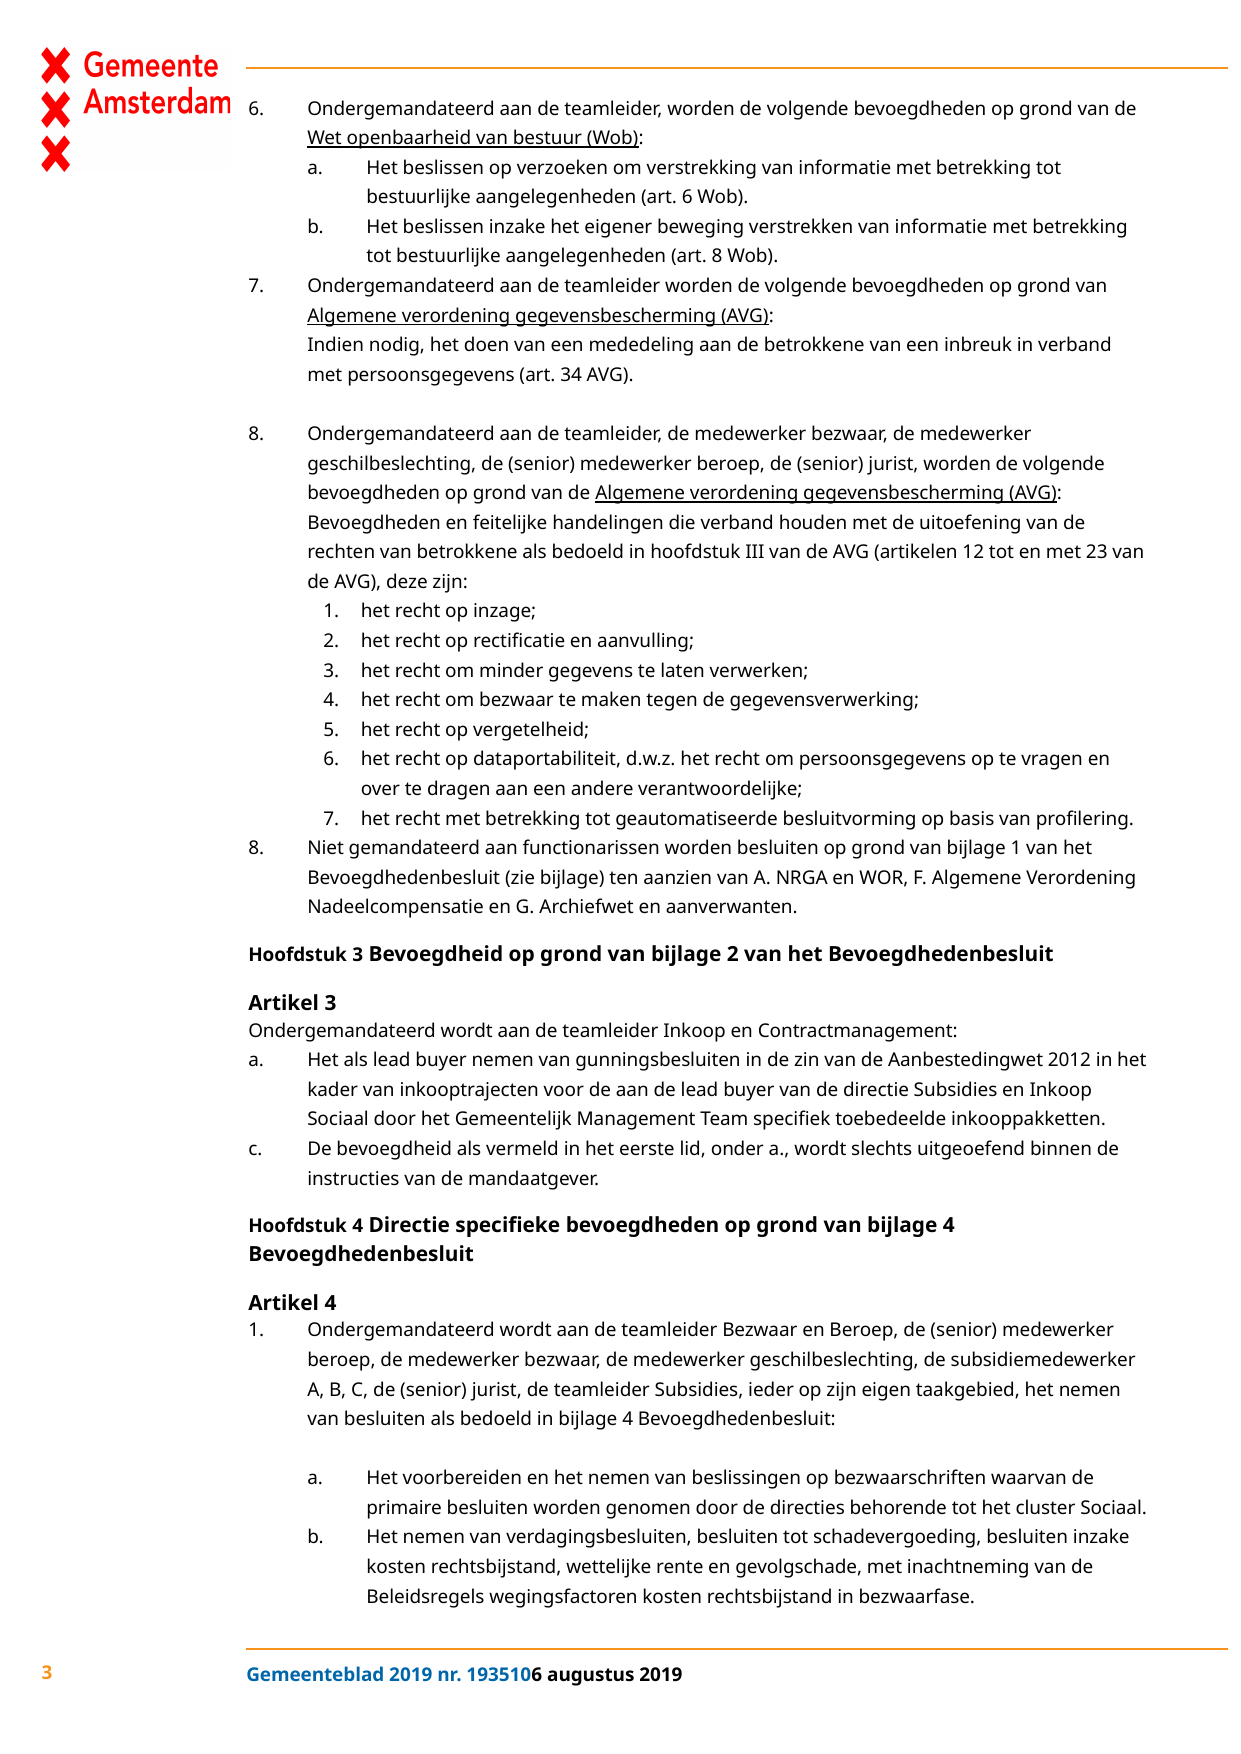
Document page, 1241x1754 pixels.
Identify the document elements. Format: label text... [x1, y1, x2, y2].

list Het beslissen op verzoeken om verstrekking van informatie met betrekking tot bestuurlijke aangelegenheden (art. 6 Wob). [307, 154, 1152, 209]
text Ondergemandateerd wordt aan de teamleider Inkoop en Contractmanagement: [248, 1017, 1152, 1043]
text Artikel 4 [248, 1288, 1152, 1317]
text Hoofdstuk 4 Directie specifieke bevoegdheden op grond van bijlage 4 Bevoegdhedenbesluit [248, 1210, 1152, 1267]
list het recht op vergetelheid; [323, 716, 1152, 742]
list het recht met betrekking tot geautomatiseerde besluitvorming op basis van profilering. [323, 805, 1152, 831]
list De bevoegdheid als vermeld in het eerste lid, onder a., wordt slechts uitgeoefend binnen de instructies van de mandaatgever. [248, 1135, 1152, 1191]
list Het nemen van verdagingsbesluiten, besluiten tot schadevergoeding, besluiten inzake kosten rechtsbijstand, wettelijke rente en gevolgschade, met inachtneming van de Beleidsregels wegingsfactoren kosten rechtsbijstand in bezwaarfase. [307, 1524, 1152, 1608]
list Ondergemandateerd aan de teamleider, de medewerker bezwaar, de medewerker geschilbeslechting, de (senior) medewerker beroep, de (senior) jurist, worden de volgende bevoegdheden op grond van de Algemene verordening gegevensbescherming (AVG): [248, 420, 1152, 505]
text Artikel 3 [248, 988, 1152, 1017]
list Ondergemandateerd aan de teamleider, worden de volgende bevoegdheden op grond van de Wet openbaarheid van bestuur (Wob): [248, 95, 1152, 150]
list het recht op rectificatie en aanvulling; [323, 627, 1152, 653]
list Het beslissen inzake het eigener beweging verstrekken van informatie met betrekking tot bestuurlijke aangelegenheden (art. 8 Wob). [307, 213, 1152, 268]
list Ondergemandateerd wordt aan de teamleider Bezwaar en Beroep, de (senior) medewerker beroep, de medewerker bezwaar, de medewerker geschilbeslechting, de subsidiemedewerker A, B, C, de (senior) jurist, de teamleider Subsidies, ieder op zijn eigen taakgebied, het nemen van besluiten als bedoeld in bijlage 4 Bevoegdhedenbesluit: [248, 1317, 1152, 1431]
list het recht om minder gegevens te laten verwerken; [323, 657, 1152, 683]
list het recht op dataportabiliteit, d.w.z. het recht om persoonsgegevens op te vragen en over te dragen aan een andere verantwoordelijke; [323, 746, 1152, 801]
list het recht op inzage; [323, 598, 1152, 623]
list Het als lead buyer nemen van gunningsbesluiten in de zin van de Aanbestedingwet 2012 in het kader van inkooptrajecten voor de aan de lead buyer van de directie Subsidies en Inkoop Sociaal door het Gemeentelijk Management Team specifiek toebedeelde inkooppakketten. [248, 1046, 1152, 1131]
list het recht om bezwaar te maken tegen de gegevensverwerking; [323, 686, 1152, 712]
text Hoofdstuk 3 Bevoegdheid op grond van bijlage 2 van het Bevoegdhedenbesluit [248, 939, 1152, 968]
picture [41, 47, 231, 172]
list Het voorbereiden en het nemen van beslissingen op bezwaarschriften waarvan de primaire besluiten worden genomen door de directies behorende tot het cluster Sociaal. [307, 1464, 1152, 1520]
list Bevoegdheden en feitelijke handelingen die verband houden met de uitoefening van de rechten van betrokkene als bedoeld in hoofdstuk III van de AVG (artikelen 12 tot en met 23 van de AVG), deze zijn: [248, 509, 1152, 594]
list Niet gemandateerd aan functionarissen worden besluiten op grond van bijlage 1 van het Bevoegdhedenbesluit (zie bijlage) ten aanzien van A. NRGA en WOR, F. Algemene Verordening Nadeelcompensatie en G. Archiefwet en aanverwanten. [248, 834, 1152, 919]
list Ondergemandateerd aan de teamleider worden de volgende bevoegdheden op grond van Algemene verordening gegevensbescherming (AVG): [248, 272, 1152, 328]
list Indien nodig, het doen van een mededeling aan de betrokkene van een inbreuk in verband met persoonsgegevens (art. 34 AVG). [248, 331, 1152, 387]
